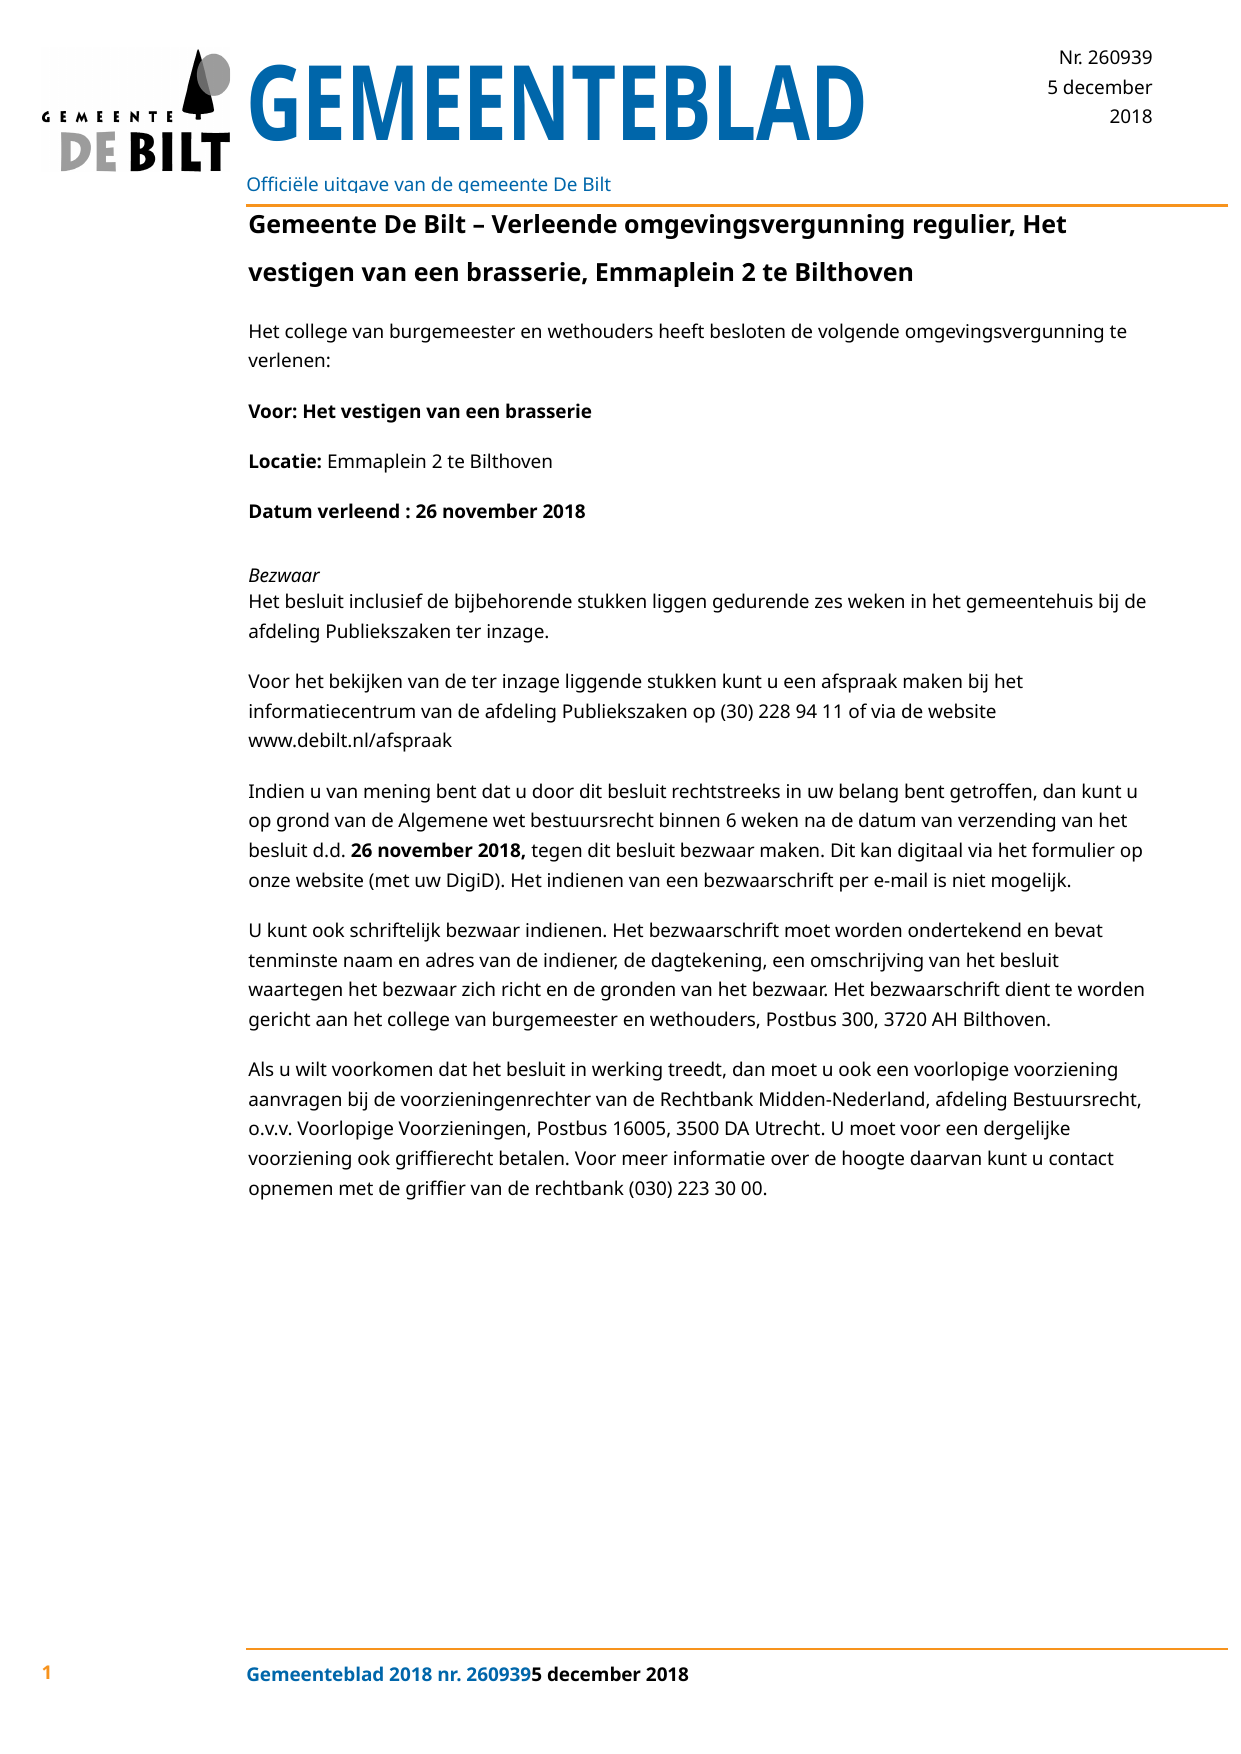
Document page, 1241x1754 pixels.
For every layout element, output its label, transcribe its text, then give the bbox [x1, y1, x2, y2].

text Als u wilt voorkomen dat het besluit in werking treedt, dan moet u ook een voorlopige voorziening aanvragen bij de voorzieningenrechter van de Rechtbank Midden-Nederland, afdeling Bestuursrecht, o.v.v. Voorlopige Voorzieningen, Postbus 16005, 3500 DA Utrecht. U moet voor een dergelijke voorziening ook griffierecht betalen. Voor meer informatie over de hoogte daarvan kunt u contact opnemen met de griffier van de rechtbank (030) 223 30 00. [248, 1056, 1152, 1200]
text Het besluit inclusief de bijbehorende stukken liggen gedurende zes weken in het gemeentehuis bij de afdeling Publiekszaken ter inzage. [248, 588, 1152, 644]
text Voor het bekijken van de ter inzage liggende stukken kunt u een afspraak maken bij het informatiecentrum van de afdeling Publiekszaken op (30) 228 94 11 of via de website www.debilt.nl/afspraak [248, 668, 1152, 753]
text Datum verleend : 26 november 2018 [248, 499, 1152, 524]
text U kunt ook schriftelijk bezwaar indienen. Het bezwaarschrift moet worden ondertekend en bevat tenminste naam en adres van de indiener, de dagtekening, een omschrijving van het besluit waartegen het bezwaar zich richt en de gronden van het bezwaar. Het bezwaarschrift dient te worden gericht aan het college van burgemeester en wethouders, Postbus 300, 3720 AH Bilthoven. [248, 917, 1152, 1032]
text Locatie: Emmaplein 2 te Bilthoven [248, 448, 1152, 474]
text Bezwaar [248, 563, 1152, 588]
text Gemeente De Bilt – Verleende omgevingsvergunning regulier, Het vestigen van een brasserie, Emmaplein 2 te Bilthoven [248, 207, 1152, 288]
text Indien u van mening bent dat u door dit besluit rechtstreeks in uw belang bent getroffen, dan kunt u op grond van de Algemene wet bestuursrecht binnen 6 weken na de datum van verzending van het besluit d.d. 26 november 2018, tegen dit besluit bezwaar maken. Dit kan digitaal via het formulier op onze website (met uw DigiD). Het indienen van een bezwaarschrift per e-mail is niet mogelijk. [248, 778, 1152, 892]
text Voor: Het vestigen van een brasserie [248, 398, 1152, 424]
text Het college van burgemeester en wethouders heeft besloten de volgende omgevingsvergunning te verlenen: [248, 318, 1152, 373]
picture [41, 47, 231, 172]
